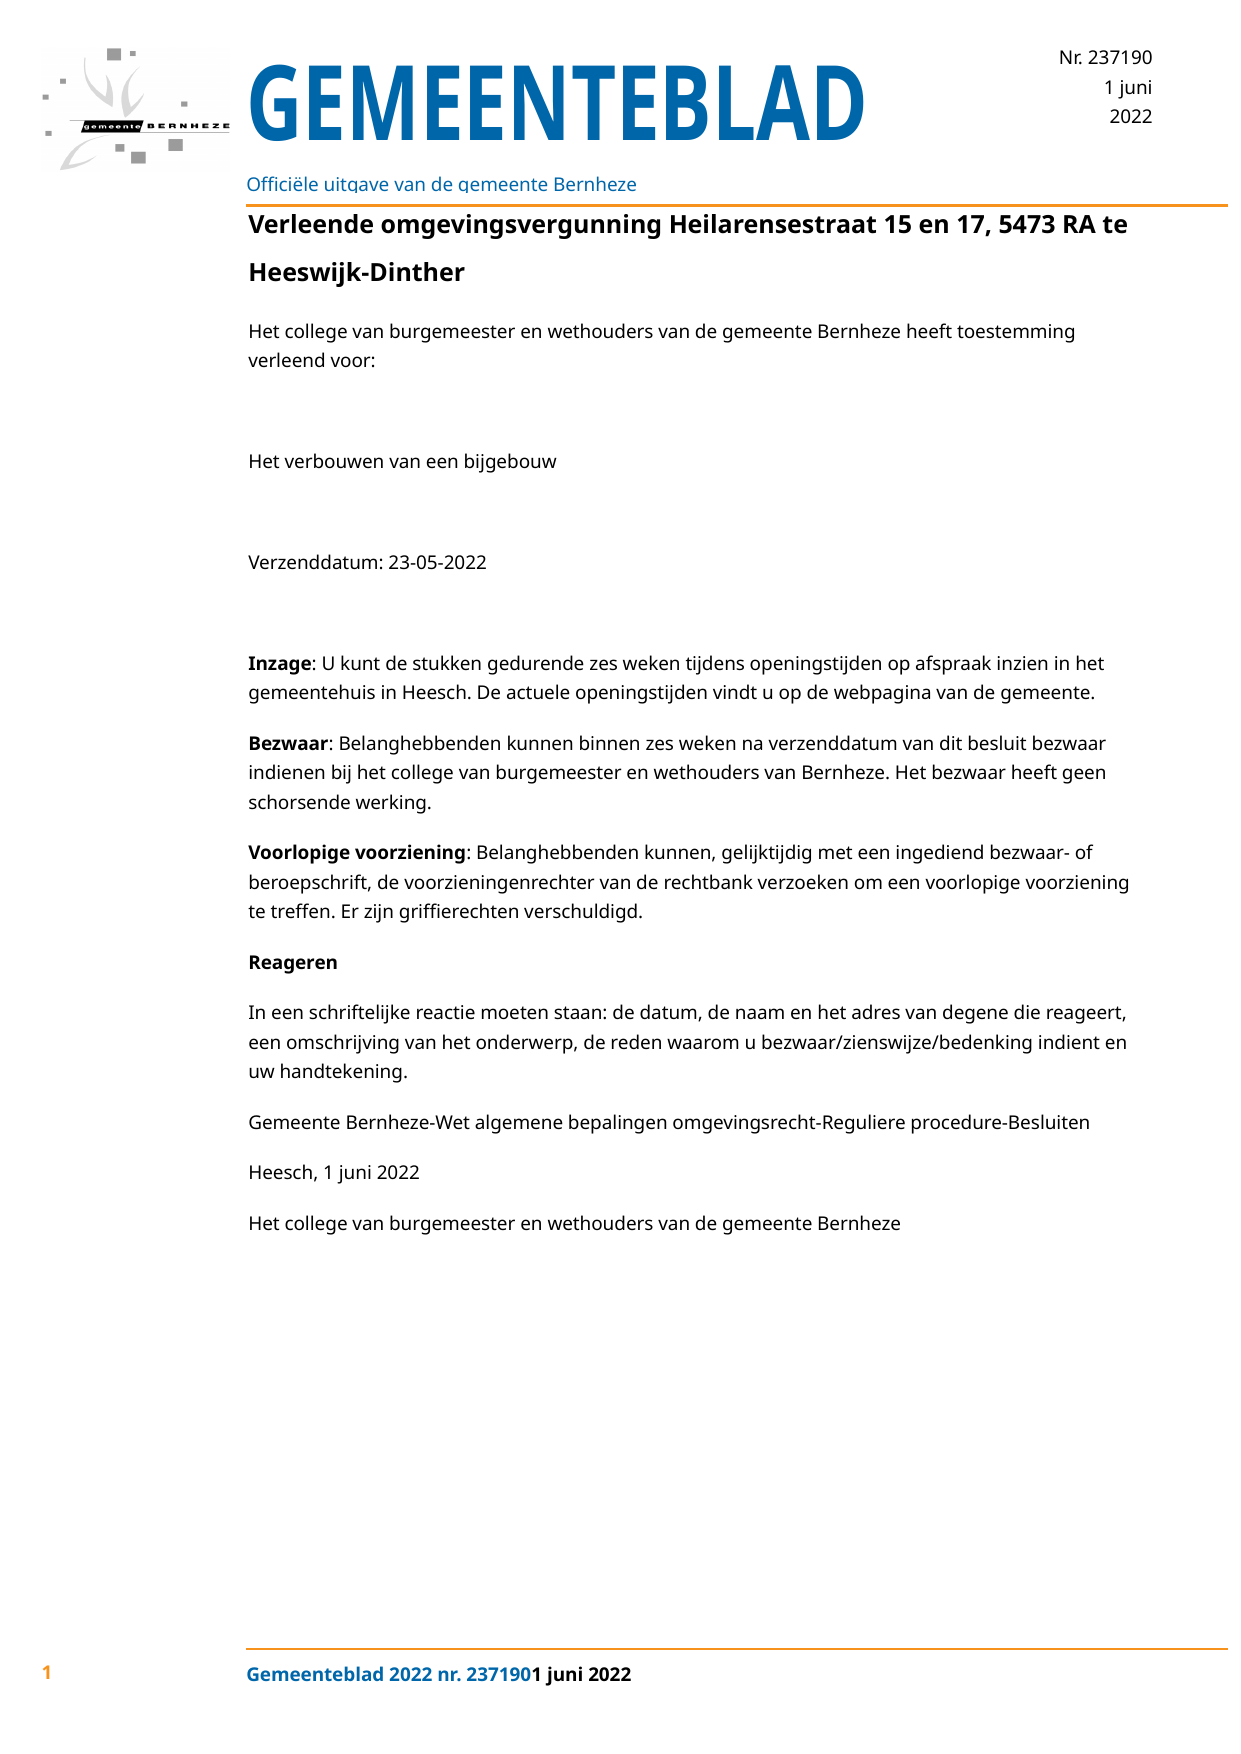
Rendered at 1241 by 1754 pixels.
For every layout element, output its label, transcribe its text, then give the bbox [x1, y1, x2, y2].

text Het verbouwen van een bijgebouw [248, 448, 1152, 474]
text Het college van burgemeester en wethouders van de gemeente Bernheze [248, 1210, 1152, 1236]
text Heesch, 1 juni 2022 [248, 1159, 1152, 1185]
text Verleende omgevingsvergunning Heilarensestraat 15 en 17, 5473 RA te Heeswijk-Dinther [248, 207, 1152, 288]
text Voorlopige voorziening: Belanghebbenden kunnen, gelijktijdig met een ingediend bezwaar- of beroepschrift, de voorzieningenrechter van de rechtbank verzoeken om een voorlopige voorziening te treffen. Er zijn griffierechten verschuldigd. [248, 839, 1152, 924]
text Inzage: U kunt de stukken gedurende zes weken tijdens openingstijden op afspraak inzien in het gemeentehuis in Heesch. De actuele openingstijden vindt u op de webpagina van de gemeente. [248, 650, 1152, 705]
text Verzenddatum: 23-05-2022 [248, 549, 1152, 575]
text In een schriftelijke reactie moeten staan: de datum, de naam en het adres van degene die reageert, een omschrijving van het onderwerp, de reden waarom u bezwaar/zienswijze/bedenking indient en uw handtekening. [248, 999, 1152, 1084]
text Reageren [248, 949, 1152, 975]
text Gemeente Bernheze-Wet algemene bepalingen omgevingsrecht-Reguliere procedure-Besluiten [248, 1109, 1152, 1135]
picture [41, 47, 231, 172]
text Het college van burgemeester en wethouders van de gemeente Bernheze heeft toestemming verleend voor: [248, 318, 1152, 373]
text Bezwaar: Belanghebbenden kunnen binnen zes weken na verzenddatum van dit besluit bezwaar indienen bij het college van burgemeester en wethouders van Bernheze. Het bezwaar heeft geen schorsende werking. [248, 730, 1152, 815]
